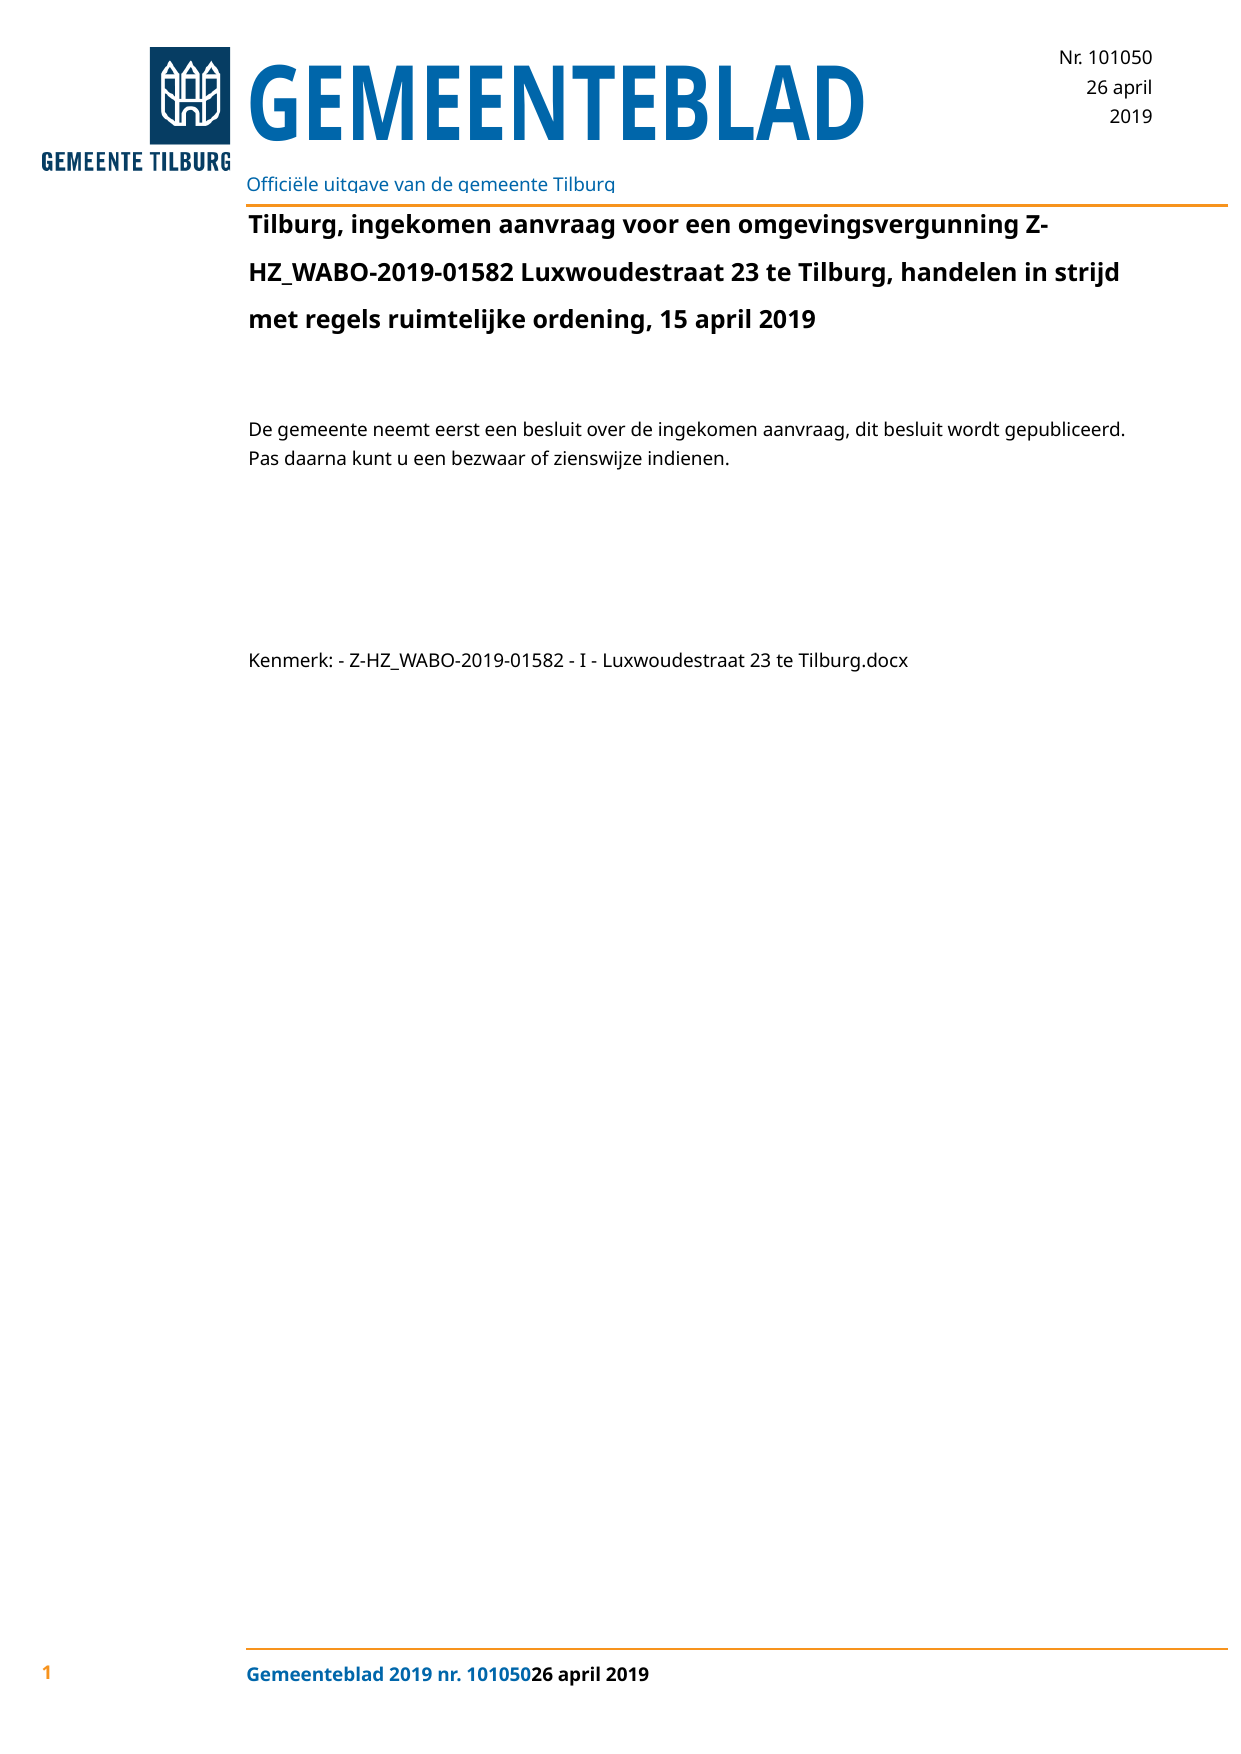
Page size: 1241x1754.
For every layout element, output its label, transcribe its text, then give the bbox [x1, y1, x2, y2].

picture [41, 47, 231, 172]
text De gemeente neemt eerst een besluit over de ingekomen aanvraag, dit besluit wordt gepubliceerd. Pas daarna kunt u een bezwaar of zienswijze indienen. [248, 416, 1152, 471]
text Kenmerk: - Z-HZ_WABO-2019-01582 - I - Luxwoudestraat 23 te Tilburg.docx [248, 647, 1152, 673]
text Tilburg, ingekomen aanvraag voor een omgevingsvergunning Z-HZ_WABO-2019-01582 Luxwoudestraat 23 te Tilburg, handelen in strijd met regels ruimtelijke ordening, 15 april 2019 [248, 207, 1152, 336]
